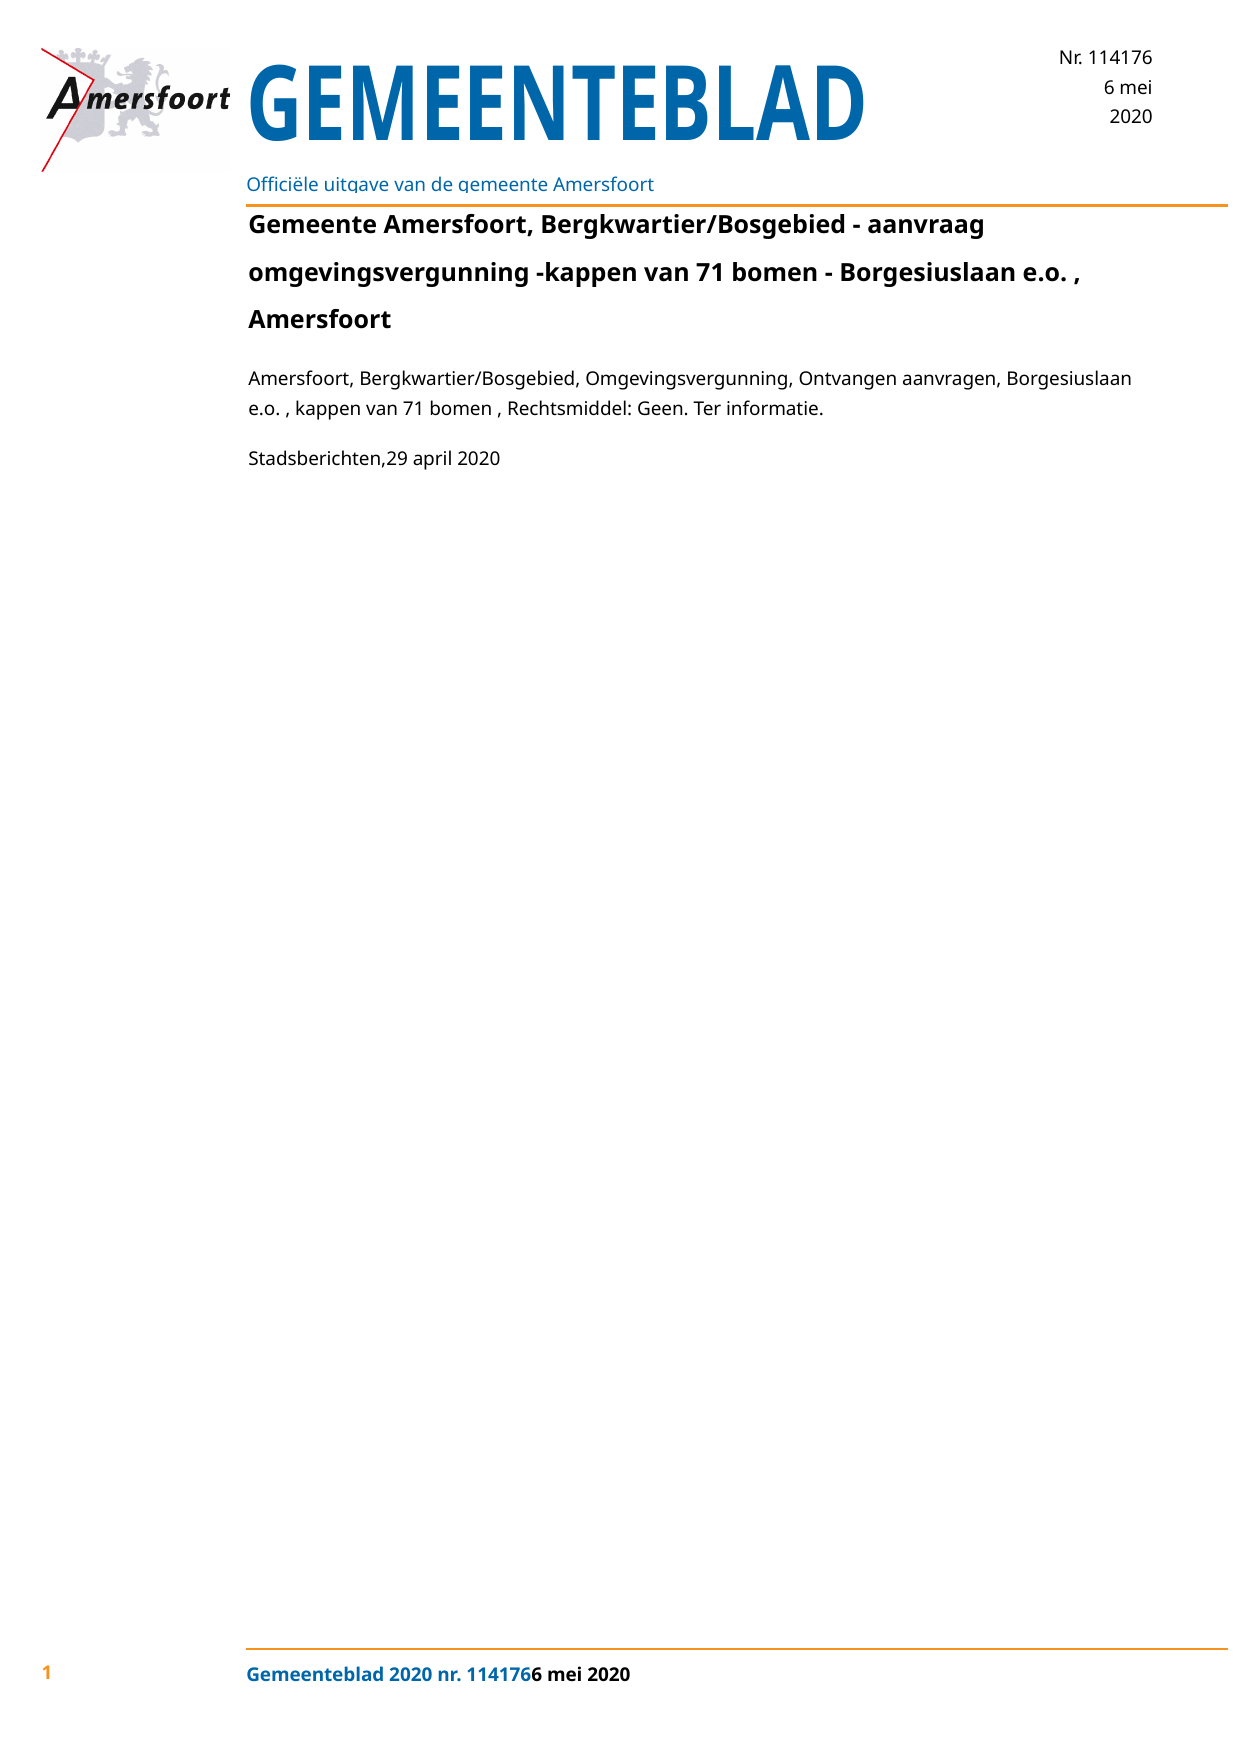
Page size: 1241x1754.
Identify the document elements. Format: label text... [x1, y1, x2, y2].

text Gemeente Amersfoort, Bergkwartier/Bosgebied - aanvraag omgevingsvergunning -kappen van 71 bomen - Borgesiuslaan e.o. , Amersfoort [248, 207, 1152, 336]
text Amersfoort, Bergkwartier/Bosgebied, Omgevingsvergunning, Ontvangen aanvragen, Borgesiuslaan e.o. , kappen van 71 bomen , Rechtsmiddel: Geen. Ter informatie. [248, 366, 1152, 421]
picture [41, 47, 231, 172]
text Stadsberichten,29 april 2020 [248, 446, 1152, 471]
